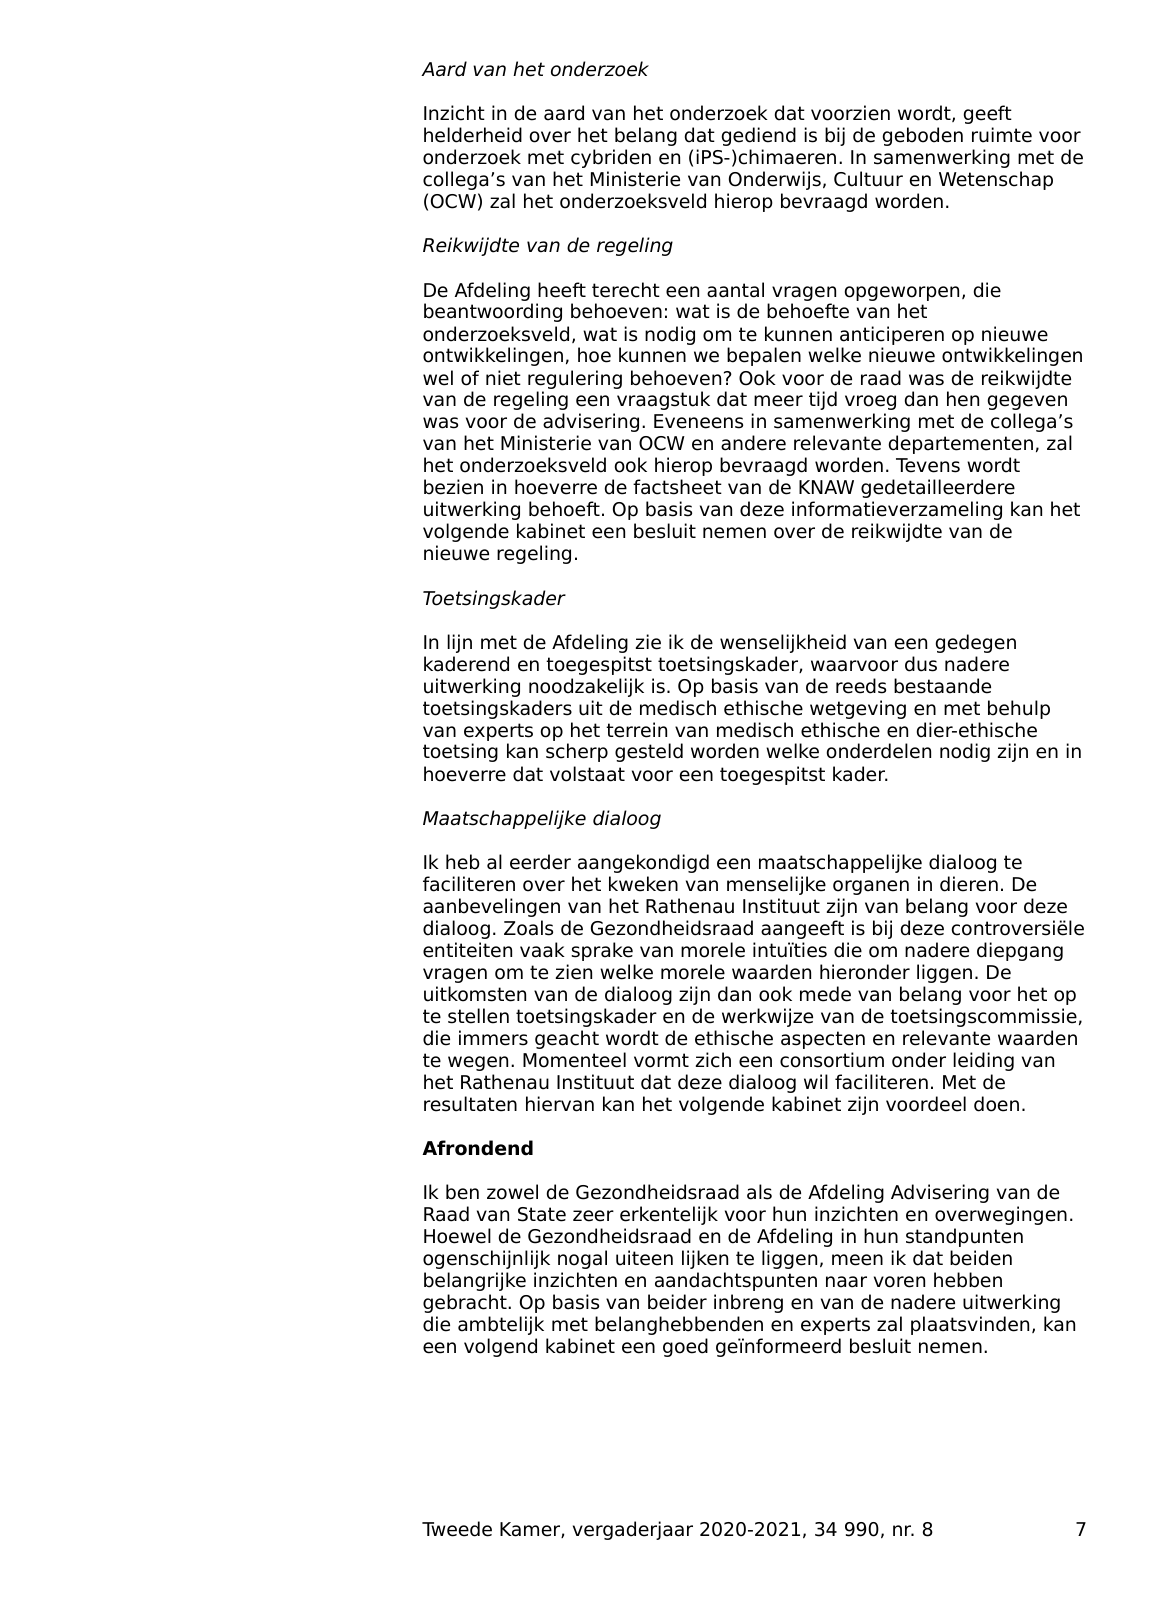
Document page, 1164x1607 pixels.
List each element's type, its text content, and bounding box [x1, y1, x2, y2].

text Inzicht in de aard van het onderzoek dat voorzien wordt, geeft helderheid over het belang dat gediend is bij de geboden ruimte voor onderzoek met cybriden en (iPS-)chimaeren. In samenwerking met de collega’s van het Ministerie van Onderwijs, Cultuur en Wetenschap (OCW) zal het onderzoeksveld hierop bevraagd worden. [422, 103, 1087, 213]
subtitle Afrondend [422, 1138, 1087, 1160]
subtitle Toetsingskader [422, 587, 1087, 609]
subtitle Maatschappelijke dialoog [422, 808, 1087, 829]
text Ik heb al eerder aangekondigd een maatschappelijke dialoog te faciliteren over het kweken van menselijke organen in dieren. De aanbevelingen van het Rathenau Instituut zijn van belang voor deze dialoog. Zoals de Gezondheidsraad aangeeft is bij deze controversiële entiteiten vaak sprake van morele intuïties die om nadere diepgang vragen om te zien welke morele waarden hieronder liggen. De uitkomsten van de dialoog zijn dan ook mede van belang voor het op te stellen toetsingskader en de werkwijze van de toetsingscommissie, die immers geacht wordt de ethische aspecten en relevante waarden te wegen. Momenteel vormt zich een consortium onder leiding van het Rathenau Instituut dat deze dialoog wil faciliteren. Met de resultaten hiervan kan het volgende kabinet zijn voordeel doen. [422, 852, 1087, 1116]
text In lijn met de Afdeling zie ik de wenselijkheid van een gedegen kaderend en toegespitst toetsingskader, waarvoor dus nadere uitwerking noodzakelijk is. Op basis van de reeds bestaande toetsingskaders uit de medisch ethische wetgeving en met behulp van experts op het terrein van medisch ethische en dier-ethische toetsing kan scherp gesteld worden welke onderdelen nodig zijn en in hoeverre dat volstaat voor een toegespitst kader. [422, 632, 1087, 785]
text De Afdeling heeft terecht een aantal vragen opgeworpen, die beantwoording behoeven: wat is de behoefte van het onderzoeksveld, wat is nodig om te kunnen anticiperen op nieuwe ontwikkelingen, hoe kunnen we bepalen welke nieuwe ontwikkelingen wel of niet regulering behoeven? Ook voor de raad was de reikwijdte van de regeling een vraagstuk dat meer tijd vroeg dan hen gegeven was voor de advisering. Eveneens in samenwerking met de collega’s van het Ministerie van OCW en andere relevante departementen, zal het onderzoeksveld ook hierop bevraagd worden. Tevens wordt bezien in hoeverre de factsheet van de KNAW gedetailleerdere uitwerking behoeft. Op basis van deze informatieverzameling kan het volgende kabinet een besluit nemen over de reikwijdte van de nieuwe regeling. [422, 279, 1087, 565]
subtitle Reikwijdte van de regeling [422, 235, 1087, 257]
subtitle Aard van het onderzoek [422, 59, 1087, 81]
text Ik ben zowel de Gezondheidsraad als de Afdeling Advisering van de Raad van State zeer erkentelijk voor hun inzichten en overwegingen. Hoewel de Gezondheidsraad en de Afdeling in hun standpunten ogenschijnlijk nogal uiteen lijken te liggen, meen ik dat beiden belangrijke inzichten en aandachtspunten naar voren hebben gebracht. Op basis van beider inbreng en van de nadere uitwerking die ambtelijk met belanghebbenden en experts zal plaatsvinden, kan een volgend kabinet een goed geïnformeerd besluit nemen. [422, 1182, 1087, 1358]
